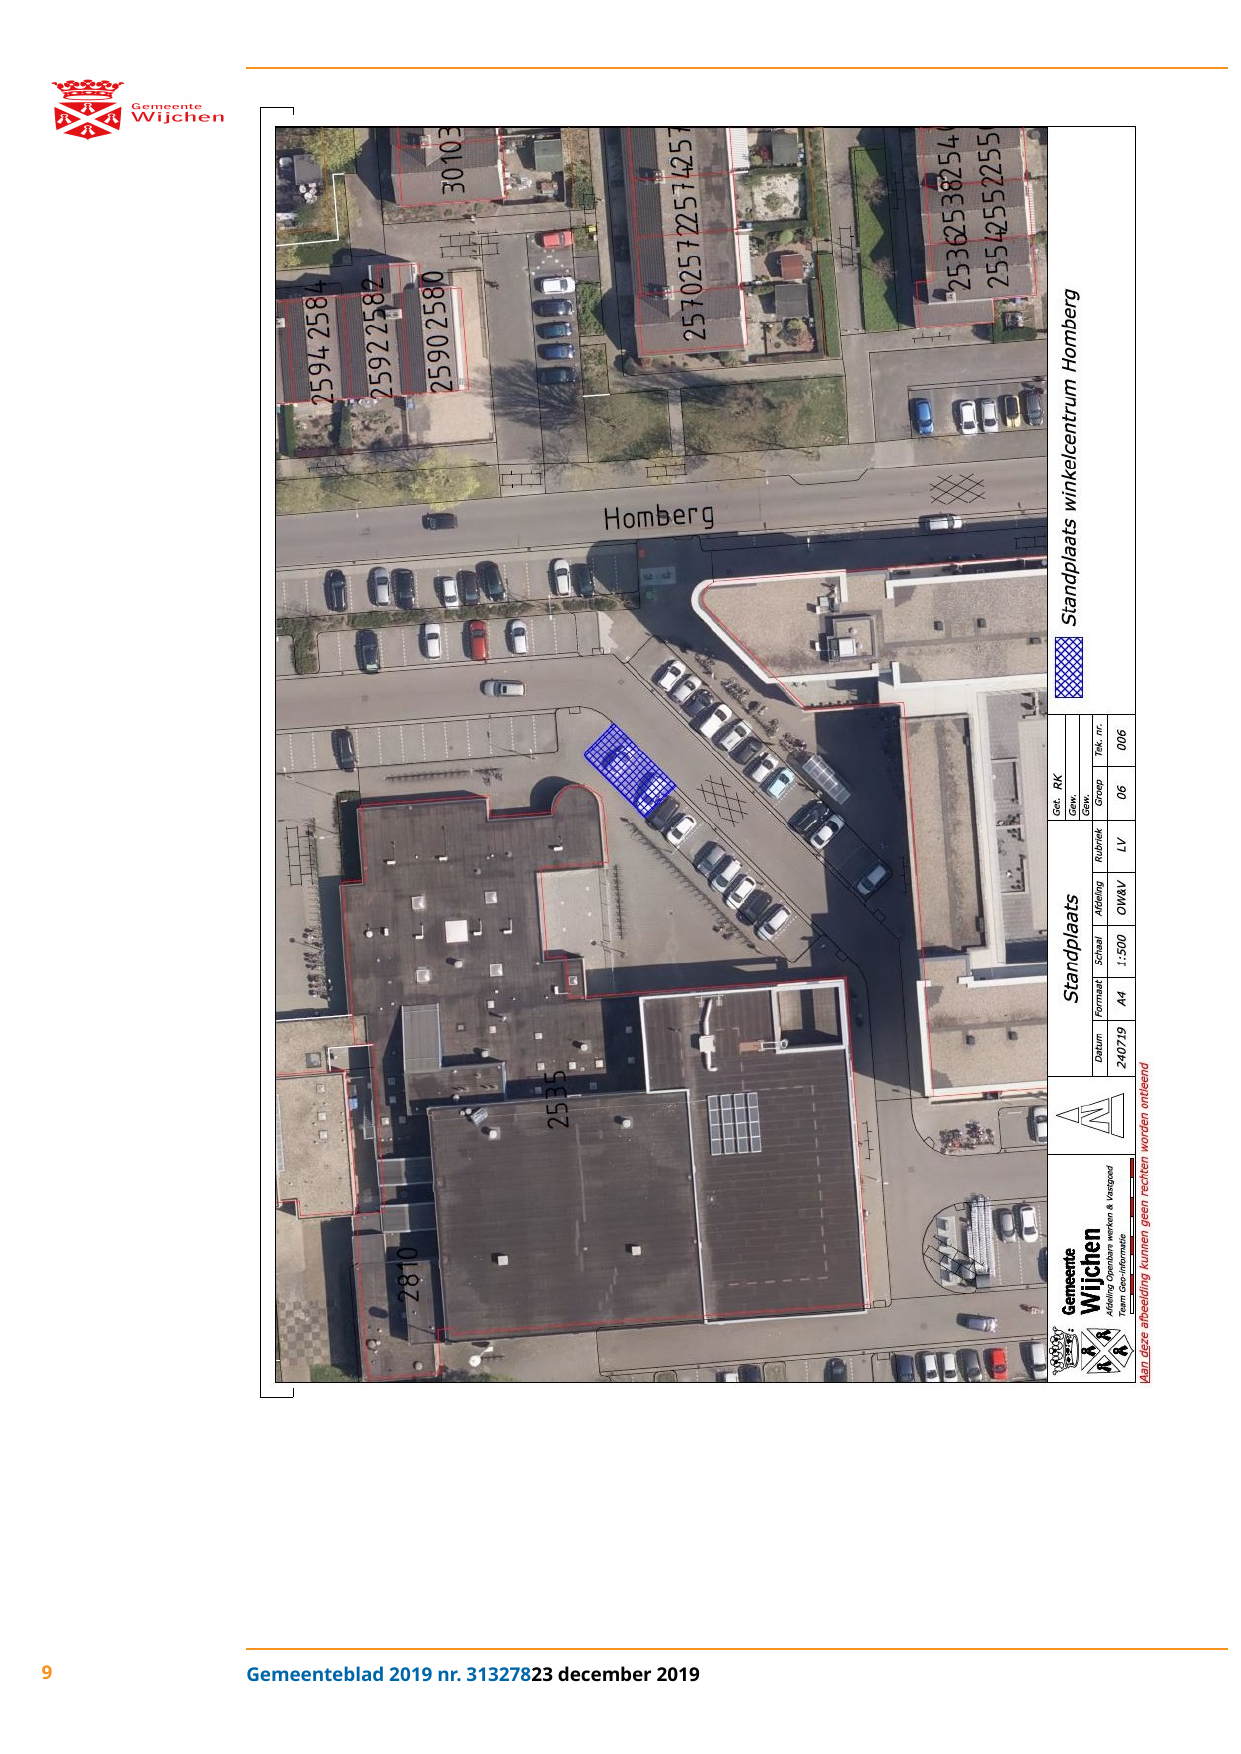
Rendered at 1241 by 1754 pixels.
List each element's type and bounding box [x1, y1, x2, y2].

picture [268, 115, 1155, 1388]
picture [41, 47, 231, 172]
